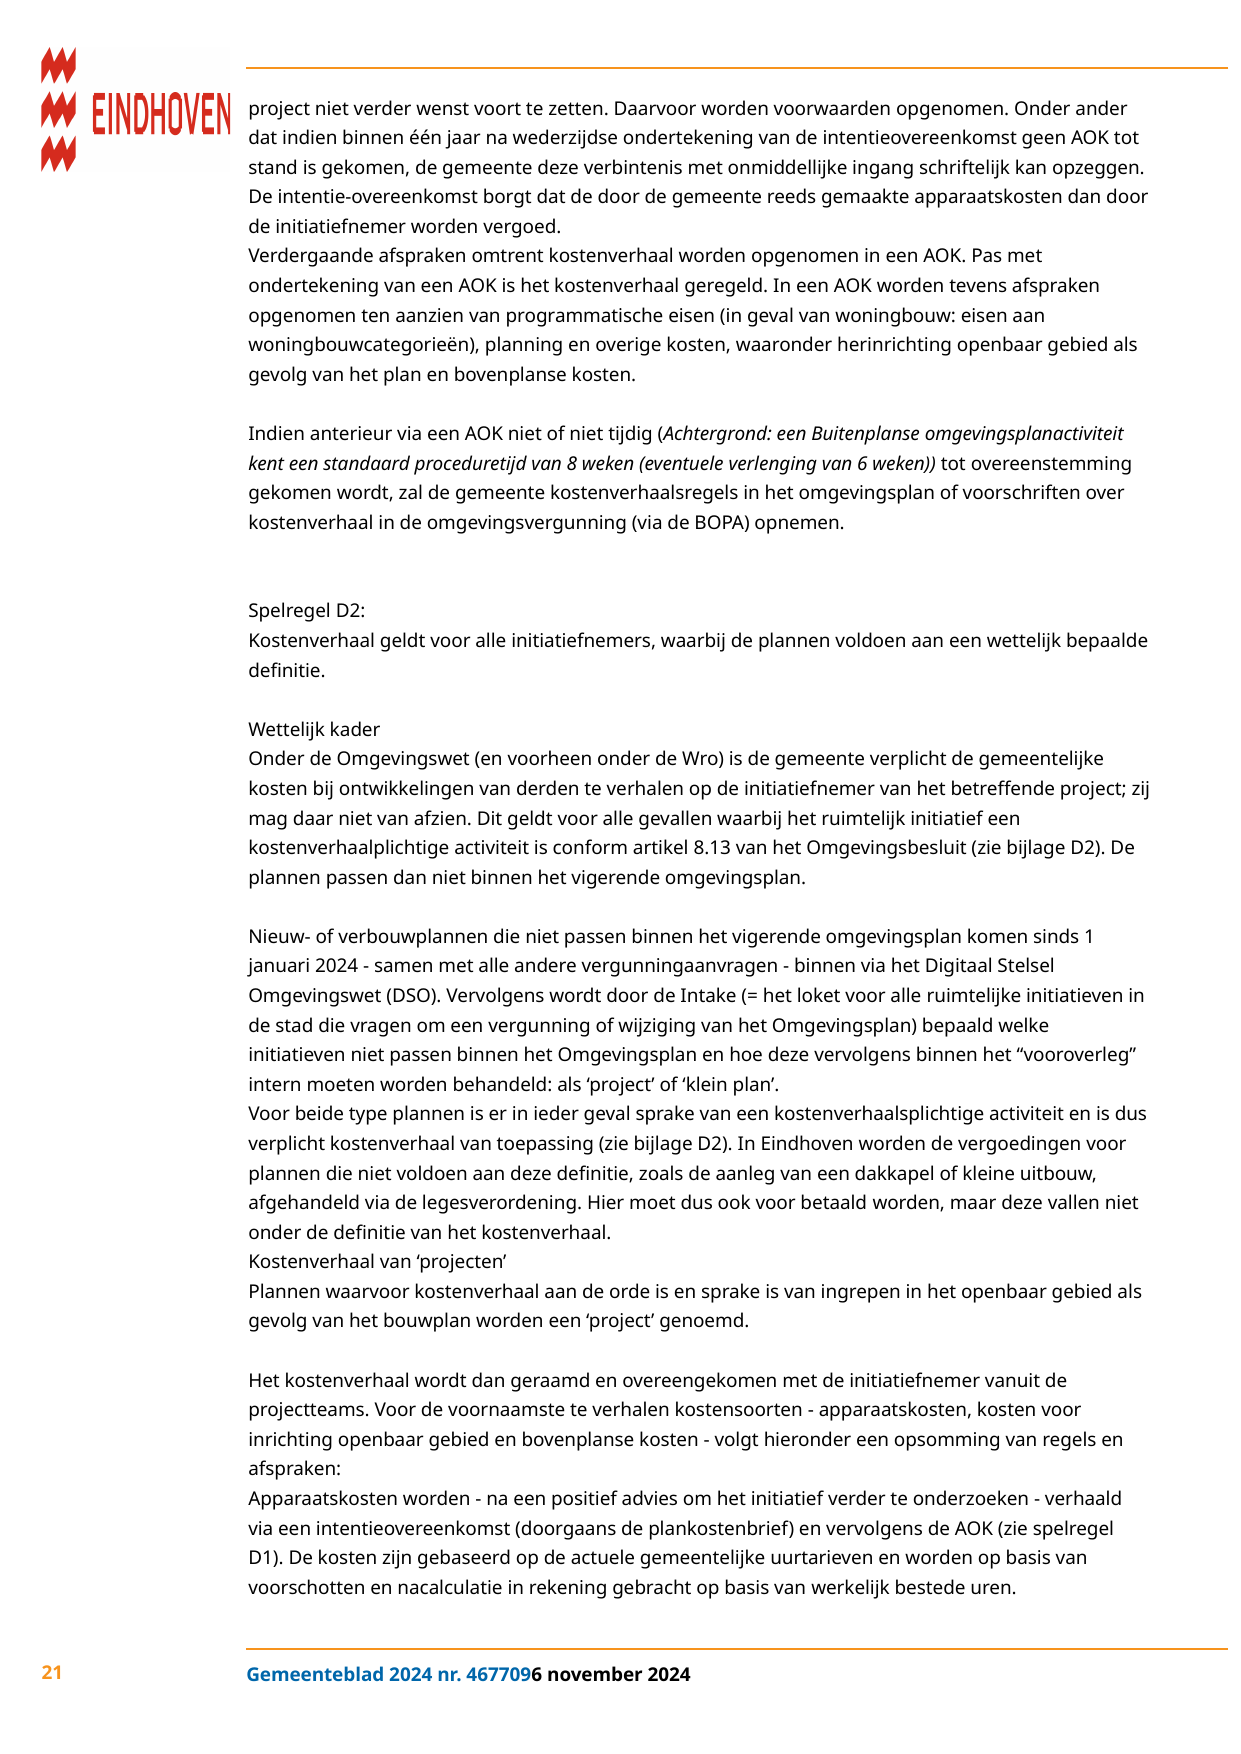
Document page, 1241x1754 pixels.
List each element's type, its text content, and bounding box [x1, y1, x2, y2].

text Kostenverhaal geldt voor alle initiatiefnemers, waarbij de plannen voldoen aan een wettelijk bepaalde definitie. [248, 627, 1152, 683]
text Spelregel D2: [248, 598, 1152, 623]
text Indien anterieur via een AOK niet of niet tijdig (Achtergrond: een Buitenplanse omgevingsplanactiviteit kent een standaard proceduretijd van 8 weken (eventuele verlenging van 6 weken)) tot ­overeenstemming gekomen wordt, zal de gemeente kostenverhaalsregels in het omgevingsplan of voorschriften over kostenverhaal in de omgevings­vergunning (via de BOPA) opnemen. [248, 420, 1152, 535]
text project niet verder wenst voort te zetten. Daarvoor worden voorwaarden opgenomen. Onder ander dat indien binnen één jaar na wederzijdse ondertekening van de intentieovereenkomst geen AOK tot stand is ­gekomen, de gemeente deze verbintenis met on­middellijke ingang schriftelijk kan opzeggen. De ­intentie-overeenkomst borgt dat de door de gemeente reeds gemaakte apparaatskosten dan door de initiatiefnemer worden vergoed. [248, 95, 1152, 239]
picture [41, 47, 231, 172]
text Kostenverhaal van ‘projecten’ [248, 1248, 1152, 1274]
text Voor beide type plannen is er in ieder geval sprake van een kostenverhaalsplichtige activiteit en is dus verplicht kostenverhaal van toepassing (zie bijlage D2). In Eindhoven worden de vergoedingen voor plannen die niet voldoen aan deze definitie, zoals de aanleg van een dakkapel of kleine uitbouw, afgehandeld via de legesverordening. Hier moet dus ook voor betaald ­worden, maar deze vallen niet onder de definitie van het kostenverhaal. [248, 1101, 1152, 1245]
text Het kostenverhaal wordt dan geraamd en overeengekomen met de initiatiefnemer vanuit de projectteams. Voor de voornaamste te verhalen kostensoorten - apparaatskosten, kosten voor inrichting openbaar gebied en bovenplanse kosten - volgt hieronder een opsomming van regels en afspraken: [248, 1367, 1152, 1481]
text Onder de Omgevingswet (en voorheen onder de Wro) is de gemeente verplicht de gemeentelijke kosten bij ontwikkelingen van derden te verhalen op de initiatief­nemer van het betreffende project; zij mag daar niet van afzien. Dit geldt voor alle gevallen waarbij het ­ruimtelijk initiatief een kostenverhaalplichtige activiteit is conform artikel 8.13 van het Omgevingsbesluit (zie bijlage D2). De plannen passen dan niet binnen het vigerende omgevingsplan. [248, 746, 1152, 890]
text Wettelijk kader [248, 716, 1152, 742]
text Apparaatskosten worden - na een positief advies om het initiatief verder te onderzoeken - verhaald via een intentieovereenkomst (doorgaans de plankostenbrief) en vervolgens de AOK (zie spelregel D1). De kosten zijn gebaseerd op de actuele gemeentelijke uurtarieven en worden op basis van voorschotten en nacalculatie in rekening gebracht op basis van ­werkelijk bestede uren. [248, 1485, 1152, 1600]
text Plannen waarvoor kostenverhaal aan de orde is en sprake is van ingrepen in het openbaar gebied als gevolg van het bouwplan worden een ‘project’ genoemd. [248, 1278, 1152, 1333]
text Verdergaande afspraken omtrent kostenverhaal worden opgenomen in een AOK. Pas met ondertekening van een AOK is het kostenverhaal geregeld. In een AOK worden tevens afspraken opgenomen ten aanzien van programmatische eisen (in geval van woningbouw: eisen aan woningbouwcategorieën), planning en overige kosten, waaronder herinrichting openbaar gebied als gevolg van het plan en boven­planse kosten. [248, 243, 1152, 387]
text Nieuw- of verbouwplannen die niet passen binnen het vigerende omgevingsplan komen sinds 1 januari 2024 - samen met alle andere vergunningaanvragen - binnen via het Digitaal Stelsel Omgevingswet (DSO). Vervolgens wordt door de Intake (= het loket voor alle ­ruimtelijke initiatieven in de stad die vragen om een ­vergunning of wijziging van het Omgevingsplan) bepaald welke initiatieven niet passen binnen het Omgevingsplan en hoe deze vervolgens binnen het “vooroverleg” intern moeten worden behandeld: als ‘project’ of ‘klein plan’. [248, 923, 1152, 1097]
